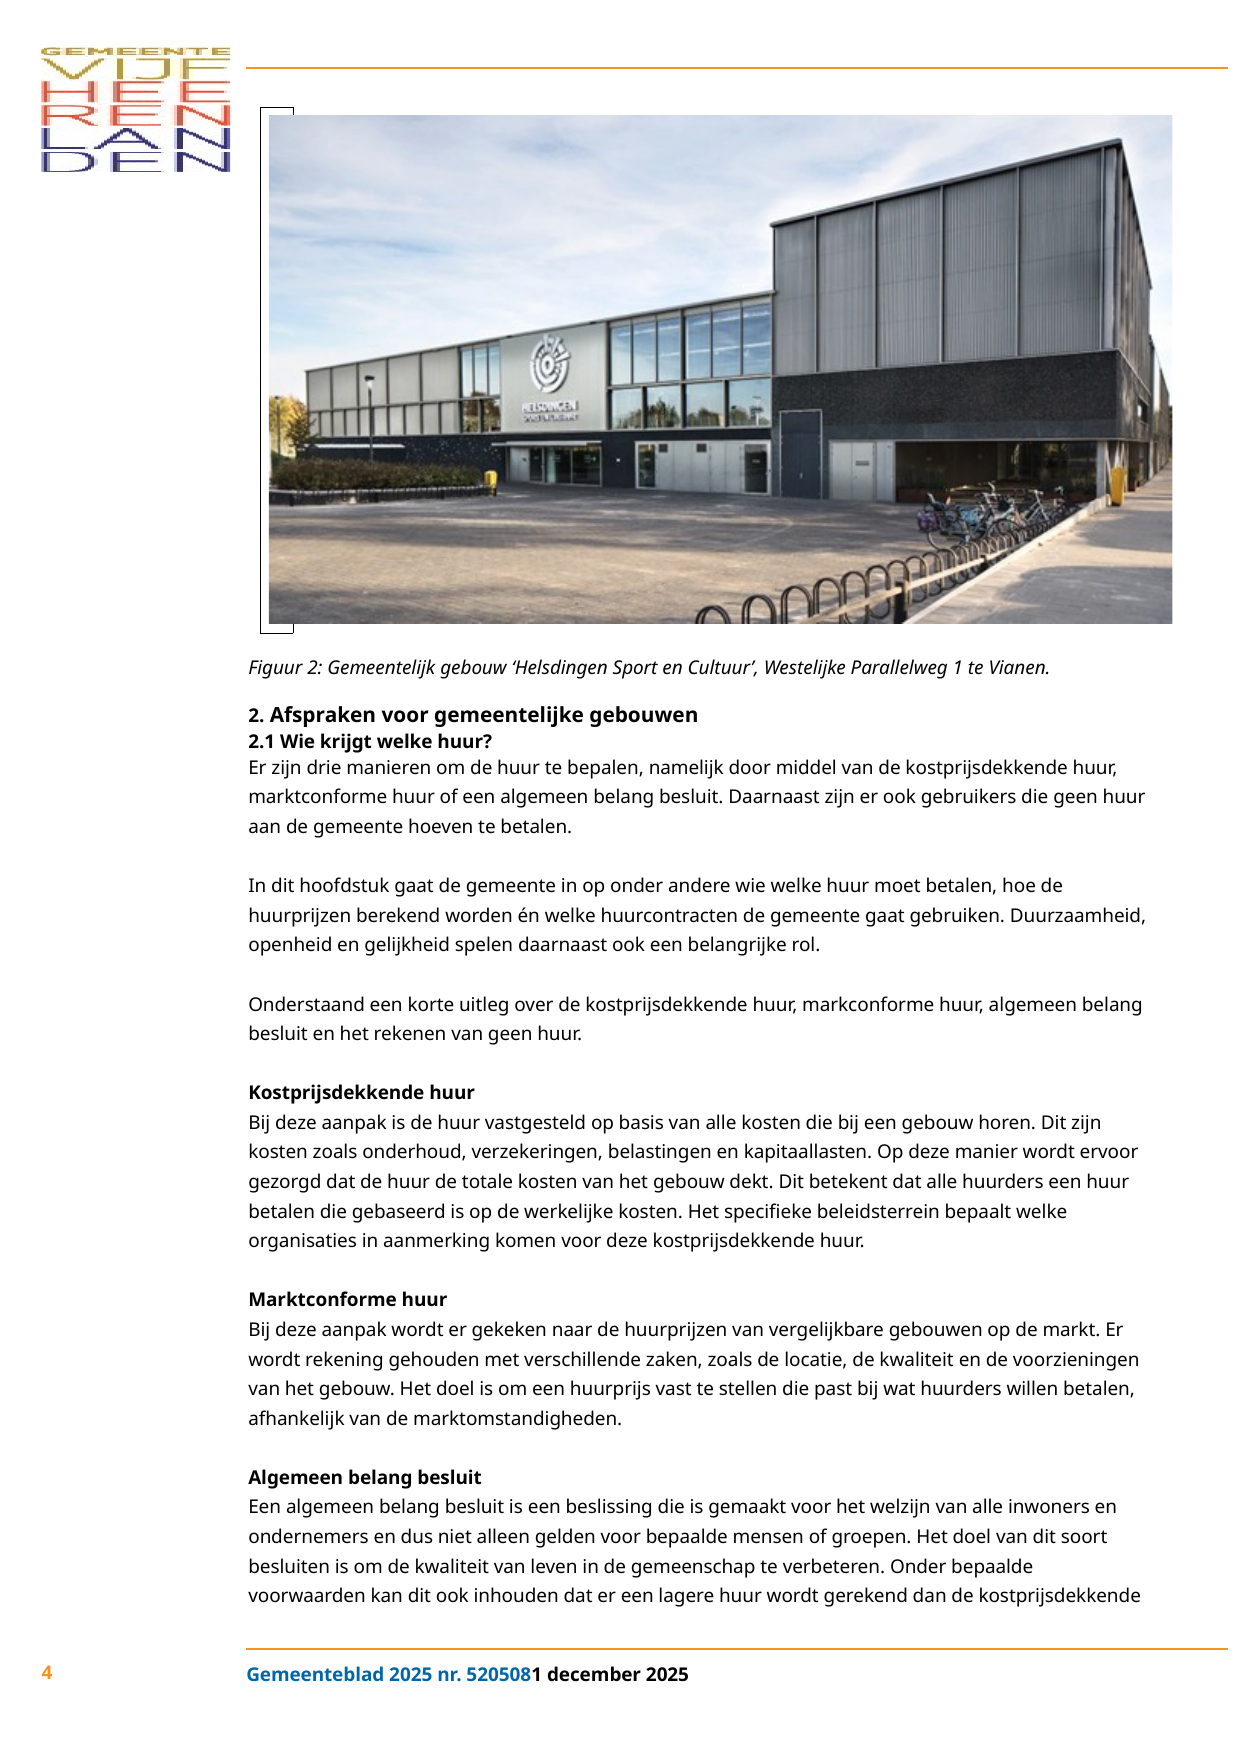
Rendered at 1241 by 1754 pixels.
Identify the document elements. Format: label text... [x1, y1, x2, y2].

text Er zijn drie manieren om de huur te bepalen, namelijk door middel van de kostprijsdekkende huur, marktconforme huur of een algemeen belang besluit. Daarnaast zijn er ook gebruikers die geen huur aan de gemeente hoeven te betalen. [248, 754, 1152, 839]
text Een algemeen belang besluit is een beslissing die is gemaakt voor het welzijn van alle inwoners en ondernemers en dus niet alleen gelden voor bepaalde mensen of groepen. Het doel van dit soort besluiten is om de kwaliteit van leven in de gemeenschap te verbeteren. Onder bepaalde voorwaarden kan dit ook inhouden dat er een lagere huur wordt gerekend dan de kostprijsdekkende [248, 1494, 1152, 1608]
text Figuur 2: Gemeentelijk gebouw ‘Helsdingen Sport en Cultuur’, Westelijke Parallelweg 1 te Vianen. [248, 654, 1152, 680]
text 2. Afspraken voor gemeentelijke gebouwen [248, 700, 1152, 728]
text Bij deze aanpak wordt er gekeken naar de huurprijzen van vergelijkbare gebouwen op de markt. Er wordt rekening gehouden met verschillende zaken, zoals de locatie, de kwaliteit en de voorzieningen van het gebouw. Het doel is om een huurprijs vast te stellen die past bij wat huurders willen betalen, afhankelijk van de marktomstandigheden. [248, 1316, 1152, 1431]
text Marktconforme huur [248, 1287, 1152, 1312]
picture [41, 47, 231, 172]
text Bij deze aanpak is de huur vastgesteld op basis van alle kosten die bij een gebouw horen. Dit zijn kosten zoals onderhoud, verzekeringen, belastingen en kapitaallasten. Op deze manier wordt ervoor gezorgd dat de huur de totale kosten van het gebouw dekt. Dit betekent dat alle huurders een huur betalen die gebaseerd is op de werkelijke kosten. Het specifieke beleidsterrein bepaalt welke organisaties in aanmerking komen voor deze kostprijsdekkende huur. [248, 1109, 1152, 1253]
text Algemeen belang besluit [248, 1464, 1152, 1490]
text In dit hoofdstuk gaat de gemeente in op onder andere wie welke huur moet betalen, hoe de huurprijzen berekend worden én welke huurcontracten de gemeente gaat gebruiken. Duurzaamheid, openheid en gelijkheid spelen daarnaast ook een belangrijke rol. [248, 872, 1152, 957]
text Kostprijsdekkende huur [248, 1079, 1152, 1105]
text Onderstaand een korte uitleg over de kostprijsdekkende huur, markconforme huur, algemeen belang besluit en het rekenen van geen huur. [248, 991, 1152, 1046]
text 2.1 Wie krijgt welke huur? [248, 728, 1152, 754]
picture [268, 115, 1173, 624]
